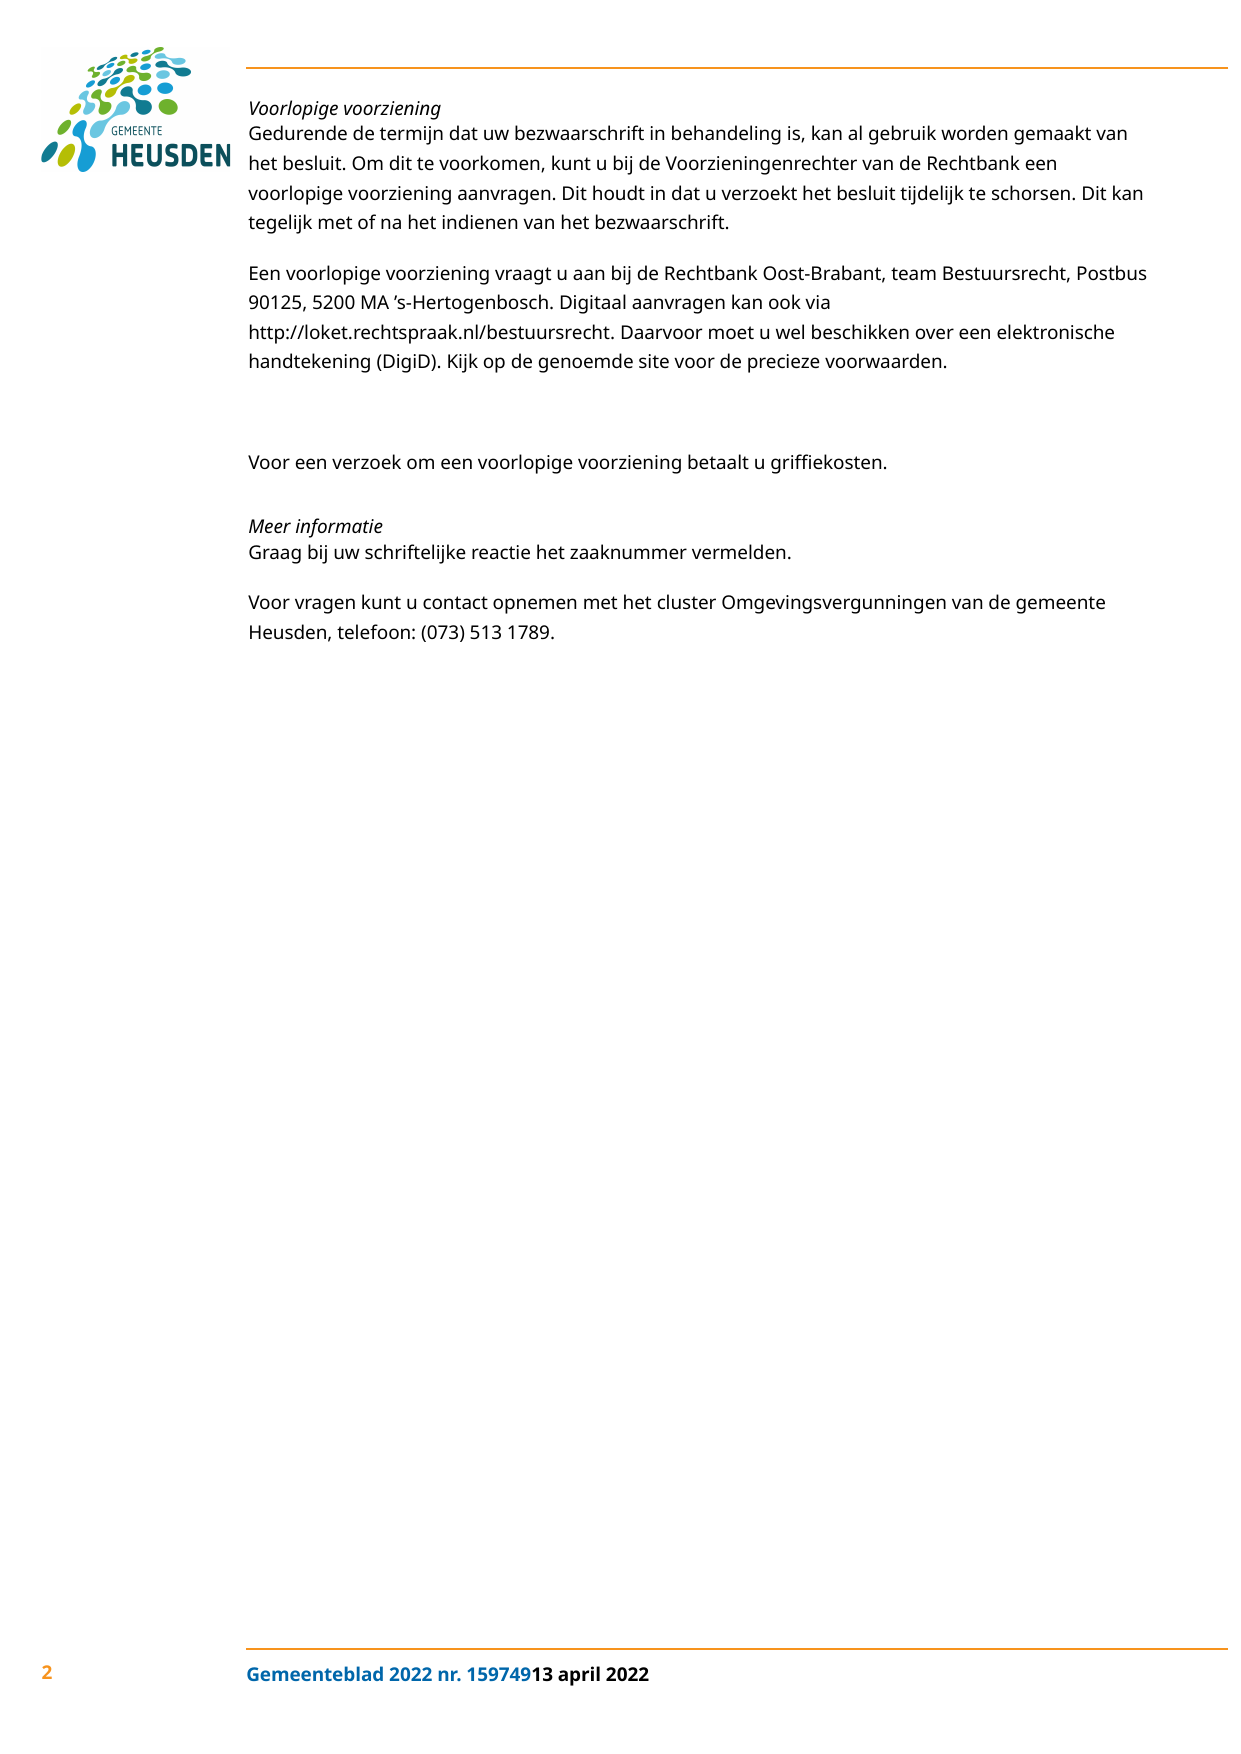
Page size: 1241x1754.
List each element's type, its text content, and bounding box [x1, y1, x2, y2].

text Meer informatie [248, 513, 1152, 539]
text Gedurende de termijn dat uw bezwaarschrift in behandeling is, kan al gebruik worden gemaakt van het besluit. Om dit te voorkomen, kunt u bij de Voorzieningenrechter van de Rechtbank een voorlopige voorziening aanvragen. Dit houdt in dat u verzoekt het besluit tijdelijk te schorsen. Dit kan tegelijk met of na het indienen van het bezwaarschrift. [248, 121, 1152, 235]
text Een voorlopige voorziening vraagt u aan bij de Rechtbank Oost-Brabant, team Bestuursrecht, Postbus 90125, 5200 MA ’s-Hertogenbosch. Digitaal aanvragen kan ook via http://loket.rechtspraak.nl/bestuursrecht. Daarvoor moet u wel beschikken over een elektronische handtekening (DigiD). Kijk op de genoemde site voor de precieze voorwaarden. [248, 260, 1152, 374]
text Voorlopige voorziening [248, 95, 1152, 121]
picture [41, 47, 231, 172]
text Voor vragen kunt u contact opnemen met het cluster Omgevingsvergunningen van de gemeente Heusden, telefoon: (073) 513 1789. [248, 589, 1152, 645]
text Graag bij uw schriftelijke reactie het zaaknummer vermelden. [248, 539, 1152, 565]
text Voor een verzoek om een voorlopige voorziening betaalt u griffiekosten. [248, 449, 1152, 475]
